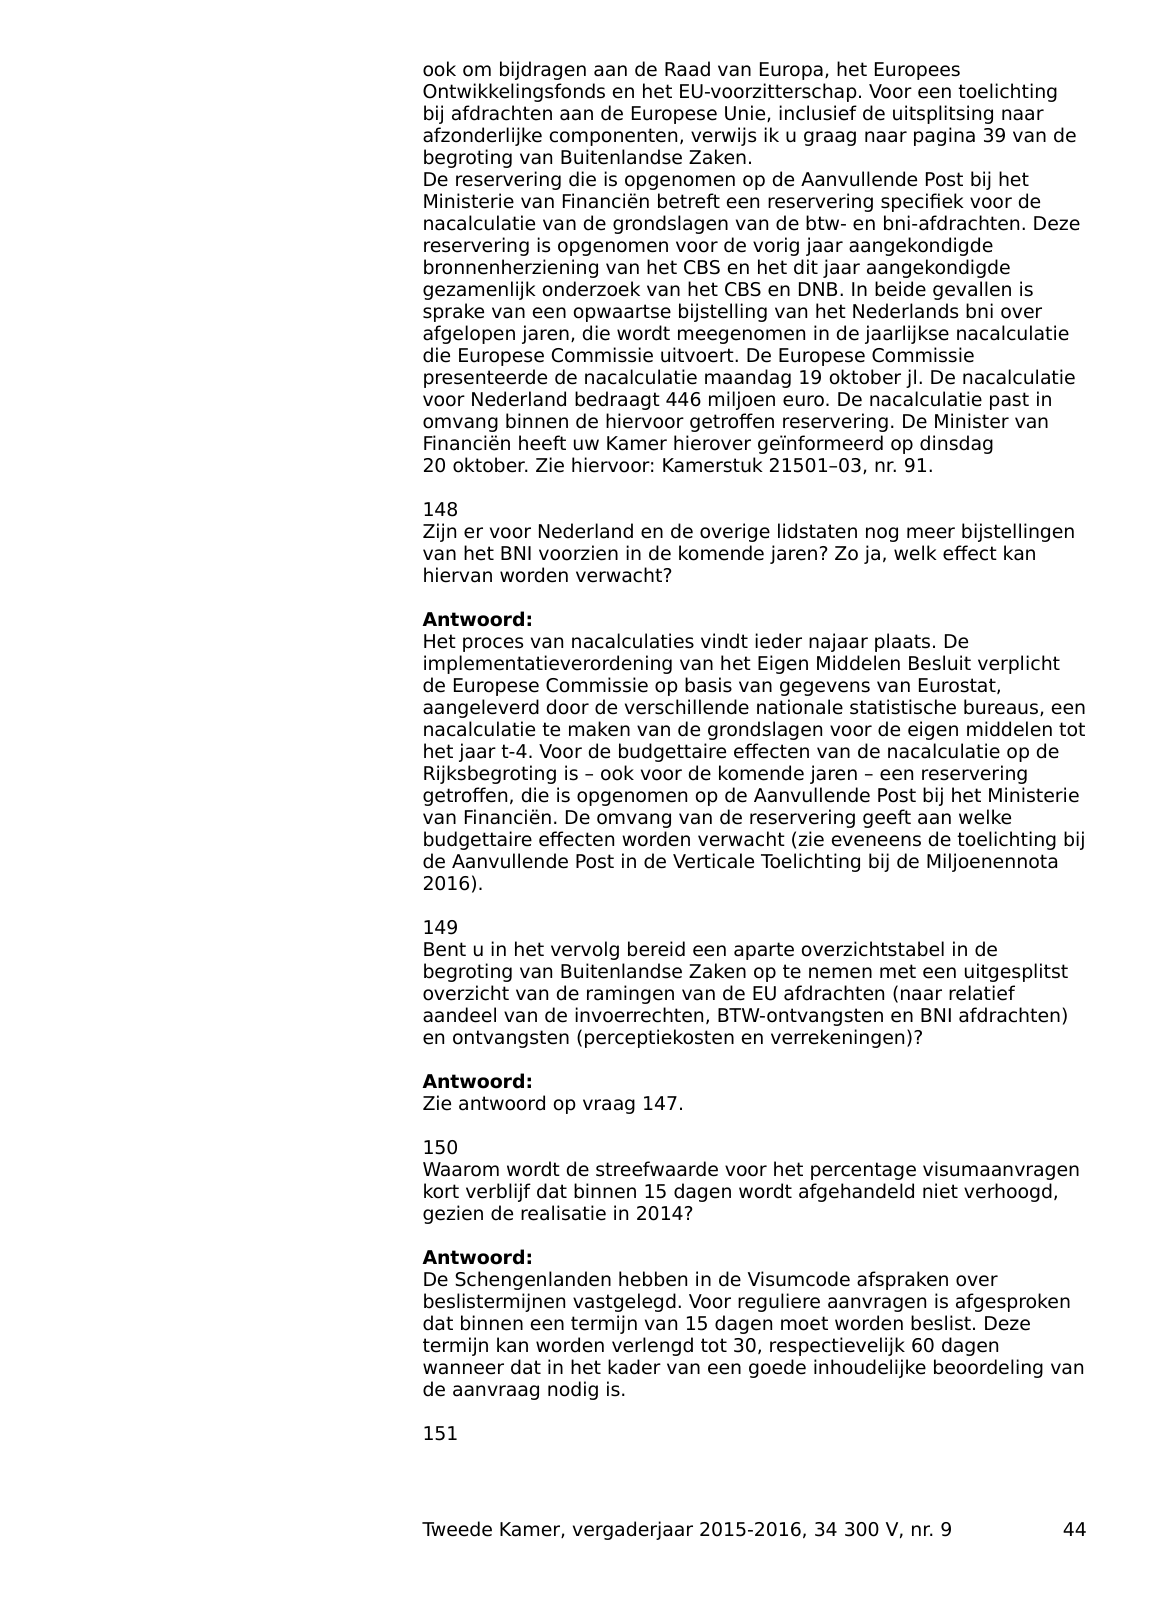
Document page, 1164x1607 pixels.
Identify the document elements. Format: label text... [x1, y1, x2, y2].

text 148 [422, 499, 1087, 521]
text Waarom wordt de streefwaarde voor het percentage visumaanvragen kort verblijf dat binnen 15 dagen wordt afgehandeld niet verhoogd, gezien de realisatie in 2014? [422, 1159, 1087, 1225]
text De Schengenlanden hebben in de Visumcode afspraken over beslistermijnen vastgelegd. Voor reguliere aanvragen is afgesproken dat binnen een termijn van 15 dagen moet worden beslist. Deze termijn kan worden verlengd tot 30, respectievelijk 60 dagen wanneer dat in het kader van een goede inhoudelijke beoordeling van de aanvraag nodig is. [422, 1269, 1087, 1401]
text Het proces van nacalculaties vindt ieder najaar plaats. De implementatieverordening van het Eigen Middelen Besluit verplicht de Europese Commissie op basis van gegevens van Eurostat, aangeleverd door de verschillende nationale statistische bureaus, een nacalculatie te maken van de grondslagen voor de eigen middelen tot het jaar t-4. Voor de budgettaire effecten van de nacalculatie op de Rijksbegroting is – ook voor de komende jaren – een reservering getroffen, die is opgenomen op de Aanvullende Post bij het Ministerie van Financiën. De omvang van de reservering geeft aan welke budgettaire effecten worden verwacht (zie eveneens de toelichting bij de Aanvullende Post in de Verticale Toelichting bij de Miljoenennota 2016). [422, 631, 1087, 895]
text Zijn er voor Nederland en de overige lidstaten nog meer bijstellingen van het BNI voorzien in de komende jaren? Zo ja, welk effect kan hiervan worden verwacht? [422, 521, 1087, 587]
text Zie antwoord op vraag 147. [422, 1093, 1087, 1115]
text ook om bijdragen aan de Raad van Europa, het Europees Ontwikkelingsfonds en het EU-voorzitterschap. Voor een toelichting bij afdrachten aan de Europese Unie, inclusief de uitsplitsing naar afzonderlijke componenten, verwijs ik u graag naar pagina 39 van de begroting van Buitenlandse Zaken. [422, 59, 1087, 169]
text Antwoord: [422, 609, 1087, 631]
text 150 [422, 1137, 1087, 1159]
text De reservering die is opgenomen op de Aanvullende Post bij het Ministerie van Financiën betreft een reservering specifiek voor de nacalculatie van de grondslagen van de btw- en bni-afdrachten. Deze reservering is opgenomen voor de vorig jaar aangekondigde bronnenherziening van het CBS en het dit jaar aangekondigde gezamenlijk onderzoek van het CBS en DNB. In beide gevallen is sprake van een opwaartse bijstelling van het Nederlands bni over afgelopen jaren, die wordt meegenomen in de jaarlijkse nacalculatie die Europese Commissie uitvoert. De Europese Commissie presenteerde de nacalculatie maandag 19 oktober jl. De nacalculatie voor Nederland bedraagt 446 miljoen euro. De nacalculatie past in omvang binnen de hiervoor getroffen reservering. De Minister van Financiën heeft uw Kamer hierover geïnformeerd op dinsdag 20 oktober. Zie hiervoor: Kamerstuk 21501–03, nr. 91. [422, 169, 1087, 477]
text Antwoord: [422, 1247, 1087, 1269]
text Antwoord: [422, 1071, 1087, 1093]
text Bent u in het vervolg bereid een aparte overzichtstabel in de begroting van Buitenlandse Zaken op te nemen met een uitgesplitst overzicht van de ramingen van de EU afdrachten (naar relatief aandeel van de invoerrechten, BTW-ontvangsten en BNI afdrachten) en ontvangsten (perceptiekosten en verrekeningen)? [422, 939, 1087, 1049]
text 151 [422, 1423, 1087, 1445]
text 149 [422, 917, 1087, 939]
